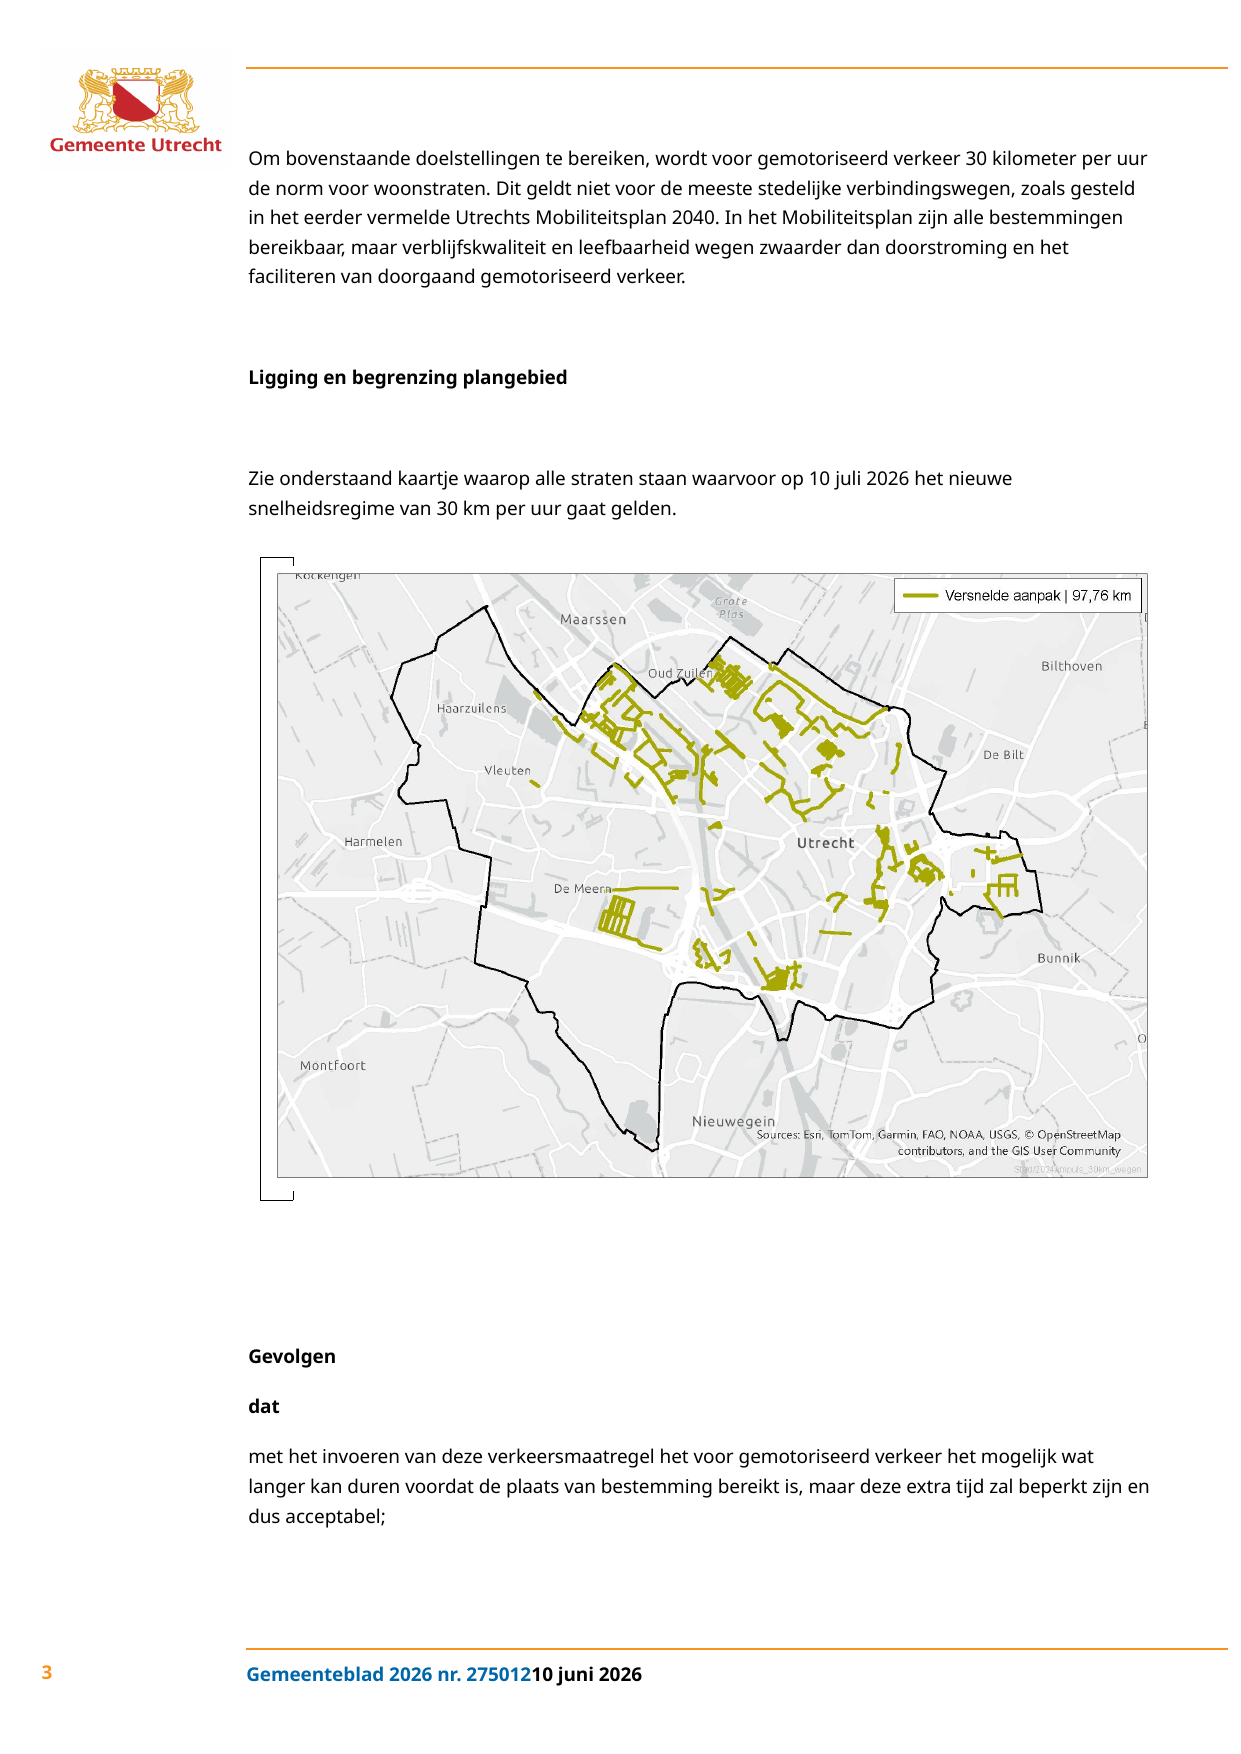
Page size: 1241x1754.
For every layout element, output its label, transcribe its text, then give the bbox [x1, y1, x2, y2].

text Zie onderstaand kaartje waarop alle straten staan waarvoor op 10 juli 2026 het nieuwe snelheidsregime van 30 km per uur gaat gelden. [248, 465, 1152, 521]
text Ligging en begrenzing plangebied [248, 364, 1152, 390]
text Om bovenstaande doelstellingen te bereiken, wordt voor gemotoriseerd verkeer 30 kilometer per uur de norm voor woonstraten. Dit geldt niet voor de meeste stedelijke verbindingswegen, zoals gesteld in het eerder vermelde Utrechts Mobiliteitsplan 2040. In het Mobiliteitsplan zijn alle bestemmingen bereikbaar, maar verblijfskwaliteit en leefbaarheid wegen zwaarder dan doorstroming en het faciliteren van doorgaand gemotoriseerd verkeer. [248, 145, 1152, 289]
text dat [248, 1393, 1152, 1419]
picture [268, 566, 1156, 1191]
picture [41, 47, 231, 172]
text Gevolgen [248, 1343, 1152, 1368]
text met het invoeren van deze verkeersmaatregel het voor gemotoriseerd verkeer het mogelijk wat langer kan duren voordat de plaats van bestemming bereikt is, maar deze extra tijd zal beperkt zijn en dus acceptabel; [248, 1444, 1152, 1528]
